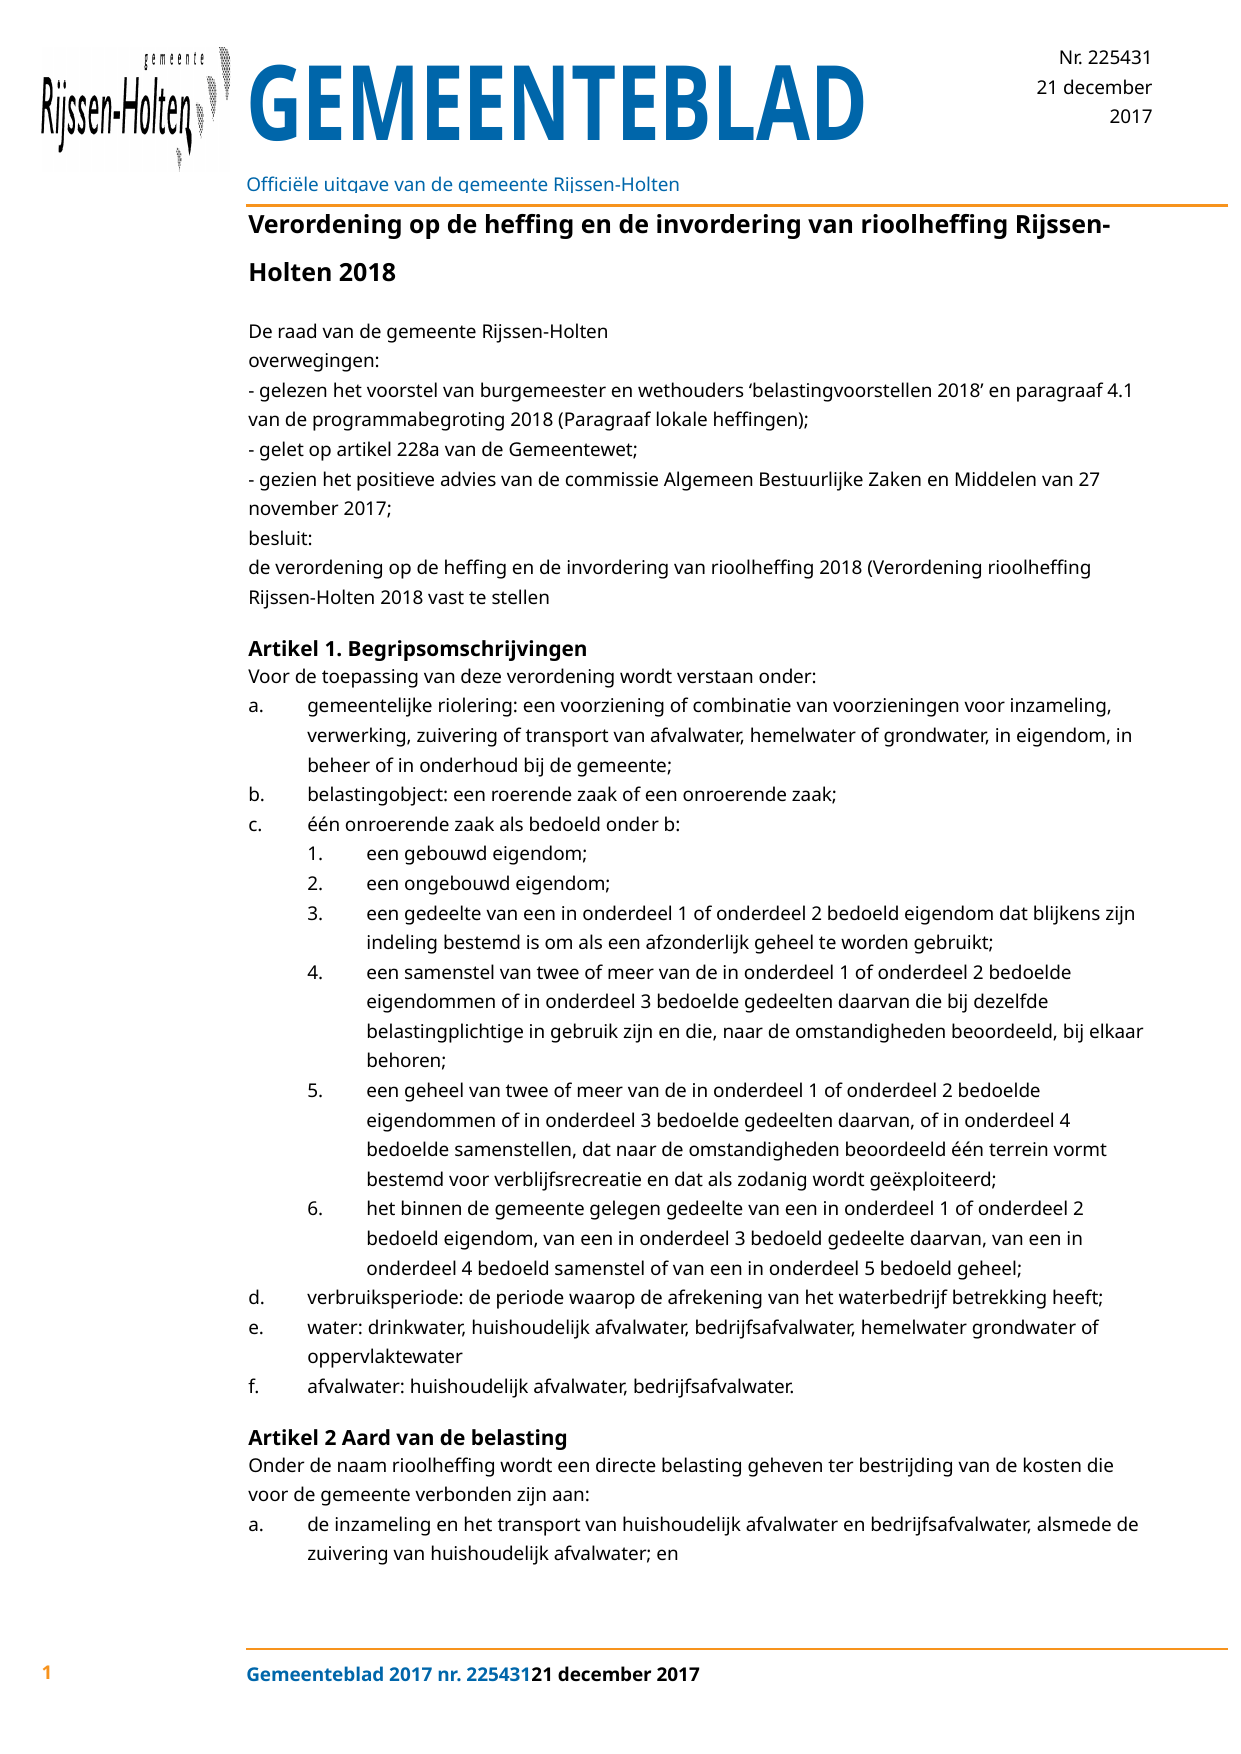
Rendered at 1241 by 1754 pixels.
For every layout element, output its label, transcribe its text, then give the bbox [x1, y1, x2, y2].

list verbruiksperiode: de periode waarop de afrekening van het waterbedrijf betrekking heeft; [248, 1284, 1152, 1310]
list de inzameling en het transport van huishoudelijk afvalwater en bedrijfsafvalwater, alsmede de zuivering van huishoudelijk afvalwater; en [248, 1511, 1152, 1566]
text Onder de naam rioolheffing wordt een directe belasting geheven ter bestrijding van de kosten die voor de gemeente verbonden zijn aan: [248, 1452, 1152, 1507]
text Artikel 1. Begripsomschrijvingen [248, 634, 1152, 663]
text Verordening op de heffing en de invordering van rioolheffing Rijssen-Holten 2018 [248, 207, 1152, 288]
text De raad van de gemeente Rijssen-Holten [248, 318, 1152, 344]
list een geheel van twee of meer van de in onderdeel 1 of onderdeel 2 bedoelde eigendommen of in onderdeel 3 bedoelde gedeelten daarvan, of in onderdeel 4 bedoelde samenstellen, dat naar de omstandigheden beoordeeld één terrein vormt bestemd voor verblijfsrecreatie en dat als zodanig wordt geëxploiteerd; [307, 1077, 1152, 1192]
text - gelet op artikel 228a van de Gemeentewet; [248, 436, 1152, 462]
text besluit: [248, 525, 1152, 551]
list een gebouwd eigendom; [307, 841, 1152, 866]
list water: drinkwater, huishoudelijk afvalwater, bedrijfsafvalwater, hemelwater grondwater of oppervlaktewater [248, 1314, 1152, 1369]
text overwegingen: [248, 347, 1152, 373]
text de verordening op de heffing en de invordering van rioolheffing 2018 (Verordening rioolheffing Rijssen-Holten 2018 vast te stellen [248, 554, 1152, 610]
text - gezien het positieve advies van de commissie Algemeen Bestuurlijke Zaken en Middelen van 27 november 2017; [248, 466, 1152, 521]
list een ongebouwd eigendom; [307, 870, 1152, 896]
list een gedeelte van een in onderdeel 1 of onderdeel 2 bedoeld eigendom dat blijkens zijn indeling bestemd is om als een afzonderlijk geheel te worden gebruikt; [307, 900, 1152, 955]
picture [41, 47, 231, 172]
list belastingobject: een roerende zaak of een onroerende zaak; [248, 781, 1152, 807]
list gemeentelijke riolering: een voorziening of combinatie van voorzieningen voor inzameling, verwerking, zuivering of transport van afvalwater, hemelwater of grondwater, in eigendom, in beheer of in onderhoud bij de gemeente; [248, 693, 1152, 777]
list afvalwater: huishoudelijk afvalwater, bedrijfsafvalwater. [248, 1373, 1152, 1399]
list een samenstel van twee of meer van de in onderdeel 1 of onderdeel 2 bedoelde eigendommen of in onderdeel 3 bedoelde gedeelten daarvan die bij dezelfde belastingplichtige in gebruik zijn en die, naar de omstandigheden beoordeeld, bij elkaar behoren; [307, 959, 1152, 1073]
list het binnen de gemeente gelegen gedeelte van een in onderdeel 1 of onderdeel 2 bedoeld eigendom, van een in onderdeel 3 bedoeld gedeelte daarvan, van een in onderdeel 4 bedoeld samenstel of van een in onderdeel 5 bedoeld geheel; [307, 1196, 1152, 1280]
text Voor de toepassing van deze verordening wordt verstaan onder: [248, 663, 1152, 689]
list één onroerende zaak als bedoeld onder b: [248, 811, 1152, 837]
text - gelezen het voorstel van burgemeester en wethouders ‘belastingvoorstellen 2018’ en paragraaf 4.1 van de programmabegroting 2018 (Paragraaf lokale heffingen); [248, 377, 1152, 432]
text Artikel 2 Aard van de belasting [248, 1423, 1152, 1452]
